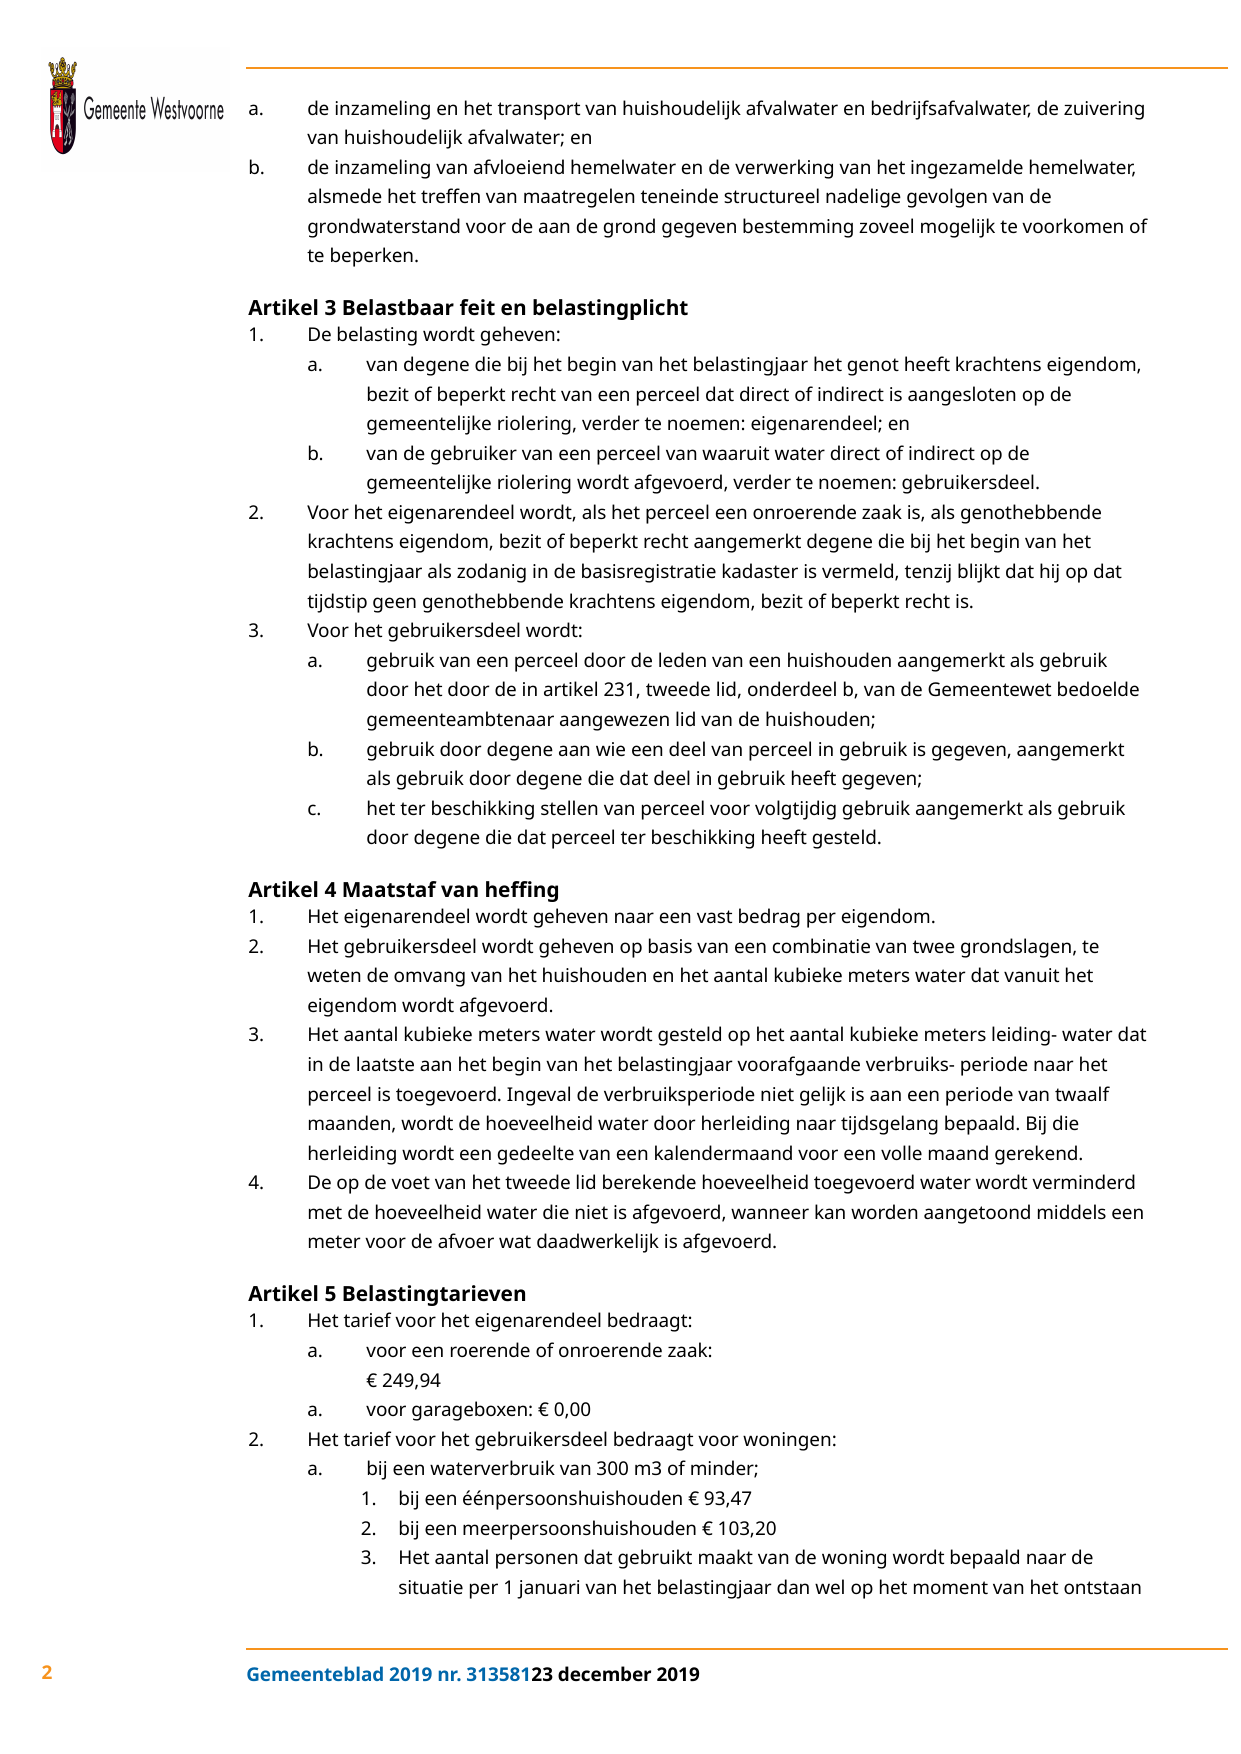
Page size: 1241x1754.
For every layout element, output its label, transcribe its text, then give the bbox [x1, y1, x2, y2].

list voor garageboxen: € 0,00 [307, 1396, 1152, 1422]
list bij een éénpersoonshuishouden € 93,47 [361, 1485, 1152, 1511]
list Het gebruikersdeel wordt geheven op basis van een combinatie van twee grondslagen, te weten de omvang van het huishouden en het aantal kubieke meters water dat vanuit het eigendom wordt afgevoerd. [248, 933, 1152, 1018]
list Het aantal kubieke meters water wordt gesteld op het aantal kubieke meters leiding- water dat in de laatste aan het begin van het belastingjaar voorafgaande verbruiks- periode naar het perceel is toegevoerd. Ingeval de verbruiksperiode niet gelijk is aan een periode van twaalf maanden, wordt de hoeveelheid water door herleiding naar tijdsgelang bepaald. Bij die herleiding wordt een gedeelte van een kalendermaand voor een volle maand gerekend. [248, 1022, 1152, 1166]
list Het tarief voor het eigenarendeel bedraagt: [248, 1308, 1152, 1333]
list de inzameling van afvloeiend hemelwater en de verwerking van het ingezamelde hemelwater, alsmede het treffen van maatregelen teneinde structureel nadelige gevolgen van de grondwaterstand voor de aan de grond gegeven bestemming zoveel mogelijk te voorkomen of te beperken. [248, 154, 1152, 268]
list het ter beschikking stellen van perceel voor volgtijdig gebruik aangemerkt als gebruik door degene die dat perceel ter beschikking heeft gesteld. [307, 795, 1152, 850]
text Artikel 5 Belastingtarieven [248, 1279, 1152, 1308]
list De belasting wordt geheven: [248, 322, 1152, 347]
list gebruik van een perceel door de leden van een huishouden aangemerkt als gebruik door het door de in artikel 231, tweede lid, onderdeel b, van de Gemeentewet bedoelde gemeenteambtenaar aangewezen lid van de huishouden; [307, 647, 1152, 732]
list Het aantal personen dat gebruikt maakt van de woning wordt bepaald naar de situatie per 1 januari van het belastingjaar dan wel op het moment van het ontstaan [361, 1544, 1152, 1599]
list van de gebruiker van een perceel van waaruit water direct of indirect op de gemeentelijke riolering wordt afgevoerd, verder te noemen: gebruikersdeel. [307, 440, 1152, 495]
list bij een meerpersoonshuishouden € 103,20 [361, 1515, 1152, 1540]
list € 249,94 [307, 1367, 1152, 1392]
list Voor het gebruikersdeel wordt: [248, 617, 1152, 643]
text Artikel 3 Belastbaar feit en belastingplicht [248, 293, 1152, 322]
list Voor het eigenarendeel wordt, als het perceel een onroerende zaak is, als genothebbende krachtens eigendom, bezit of beperkt recht aangemerkt degene die bij het begin van het belastingjaar als zodanig in de basisregistratie kadaster is vermeld, tenzij blijkt dat hij op dat tijdstip geen genothebbende krachtens eigendom, bezit of beperkt recht is. [248, 499, 1152, 613]
list bij een waterverbruik van 300 m3 of minder; [307, 1456, 1152, 1481]
list De op de voet van het tweede lid berekende hoeveelheid toegevoerd water wordt verminderd met de hoeveelheid water die niet is afgevoerd, wanneer kan worden aangetoond middels een meter voor de afvoer wat daadwerkelijk is afgevoerd. [248, 1169, 1152, 1254]
list voor een roerende of onroerende zaak: [307, 1337, 1152, 1363]
list van degene die bij het begin van het belastingjaar het genot heeft krachtens eigendom, bezit of beperkt recht van een perceel dat direct of indirect is aangesloten op de gemeentelijke riolering, verder te noemen: eigenarendeel; en [307, 351, 1152, 436]
list gebruik door degene aan wie een deel van perceel in gebruik is gegeven, aangemerkt als gebruik door degene die dat deel in gebruik heeft gegeven; [307, 736, 1152, 791]
list Het tarief voor het gebruikersdeel bedraagt voor woningen: [248, 1426, 1152, 1452]
picture [41, 47, 231, 172]
text Artikel 4 Maatstaf van heffing [248, 875, 1152, 903]
list de inzameling en het transport van huishoudelijk afvalwater en bedrijfsafvalwater, de zuivering van huishoudelijk afvalwater; en [248, 95, 1152, 150]
list Het eigenarendeel wordt geheven naar een vast bedrag per eigendom. [248, 903, 1152, 929]
